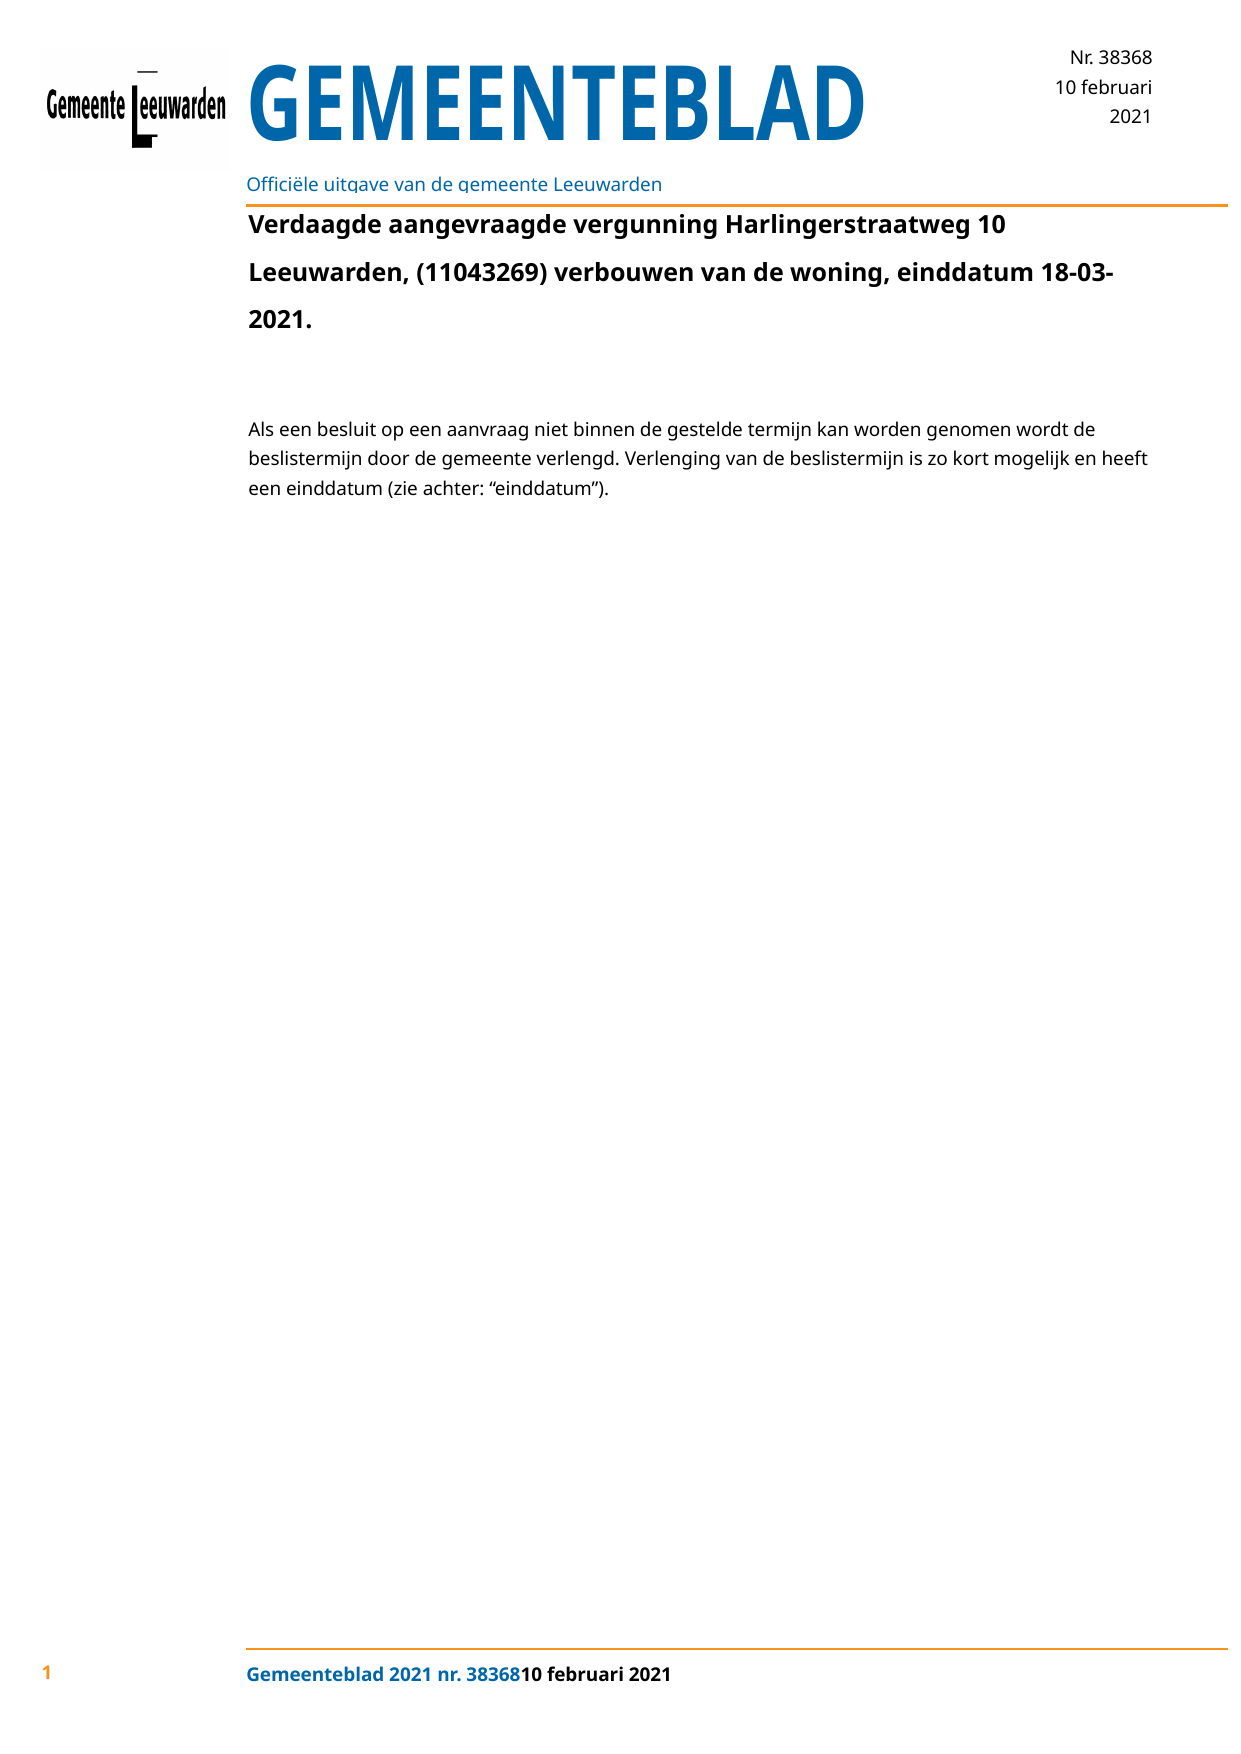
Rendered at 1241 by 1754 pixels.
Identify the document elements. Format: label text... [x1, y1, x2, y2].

picture [41, 47, 231, 172]
text Verdaagde aangevraagde vergunning Harlingerstraatweg 10 Leeuwarden, (11043269) verbouwen van de woning, einddatum 18-03-2021. [248, 207, 1152, 336]
text Als een besluit op een aanvraag niet binnen de gestelde termijn kan worden genomen wordt de beslistermijn door de gemeente verlengd. Verlenging van de beslistermijn is zo kort mogelijk en heeft een einddatum (zie achter: “einddatum”). [248, 416, 1152, 501]
